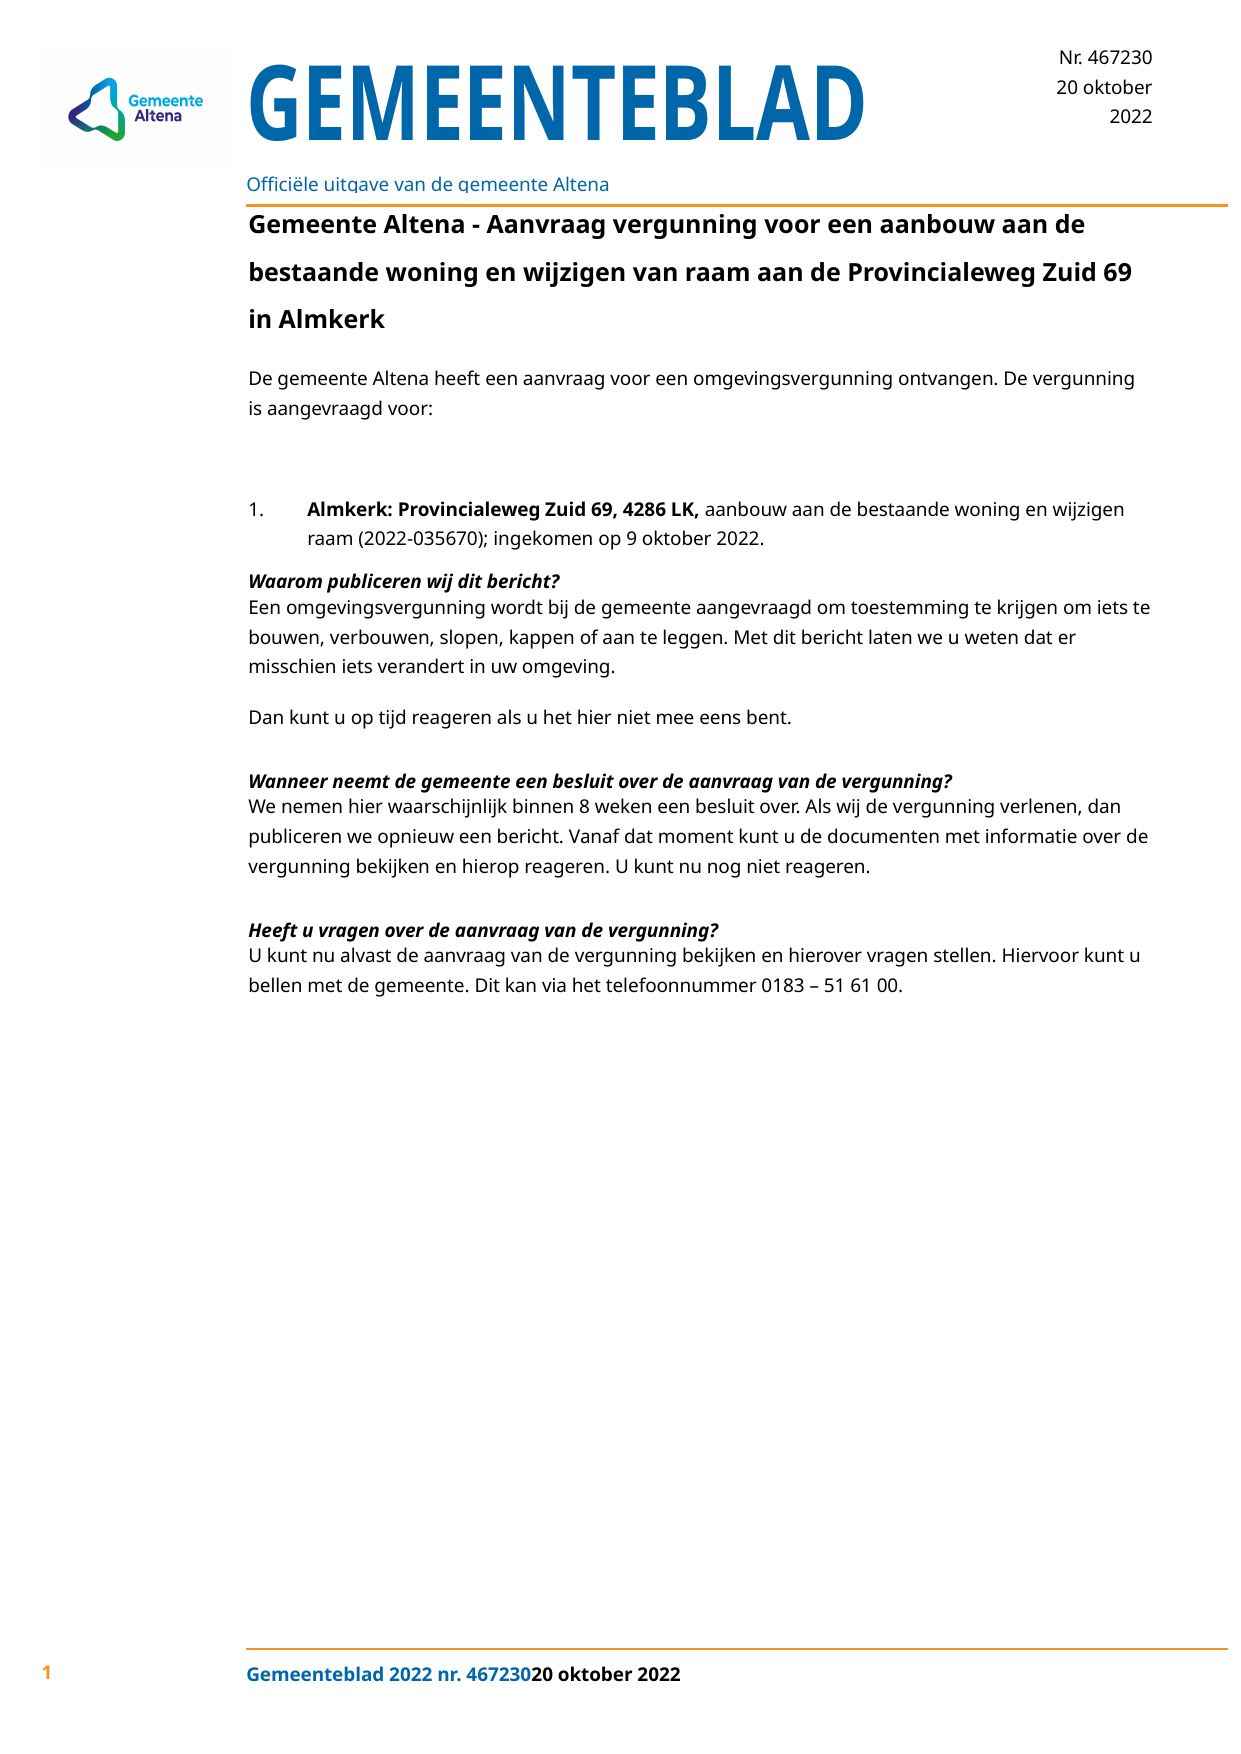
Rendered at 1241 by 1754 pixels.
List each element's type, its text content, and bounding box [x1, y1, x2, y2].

text Wanneer neemt de gemeente een besluit over de aanvraag van de vergunning? [248, 768, 1152, 794]
list Almkerk: Provincialeweg Zuid 69, 4286 LK, aanbouw aan de bestaande woning en wijzigen raam (2022-035670); ingekomen op 9 oktober 2022. [248, 496, 1152, 551]
text Gemeente Altena - Aanvraag vergunning voor een aanbouw aan de bestaande woning en wijzigen van raam aan de Provincialeweg Zuid 69 in Almkerk [248, 207, 1152, 336]
text Dan kunt u op tijd reageren als u het hier niet mee eens bent. [248, 704, 1152, 730]
text De gemeente Altena heeft een aanvraag voor een omgevingsvergunning ontvangen. De vergunning is aangevraagd voor: [248, 366, 1152, 421]
text U kunt nu alvast de aanvraag van de vergunning bekijken en hierover vragen stellen. Hiervoor kunt u bellen met de gemeente. Dit kan via het telefoonnummer 0183 – 51 61 00. [248, 942, 1152, 998]
text Heeft u vragen over de aanvraag van de vergunning? [248, 917, 1152, 942]
text Waarom publiceren wij dit bericht? [248, 569, 1152, 594]
text We nemen hier waarschijnlijk binnen 8 weken een besluit over. Als wij de vergunning verlenen, dan publiceren we opnieuw een bericht. Vanaf dat moment kunt u de documenten met informatie over de vergunning bekijken en hierop reageren. U kunt nu nog niet reageren. [248, 794, 1152, 878]
text Een omgevingsvergunning wordt bij de gemeente aangevraagd om toestemming te krijgen om iets te bouwen, verbouwen, slopen, kappen of aan te leggen. Met dit bericht laten we u weten dat er misschien iets verandert in uw omgeving. [248, 594, 1152, 679]
picture [41, 47, 231, 172]
